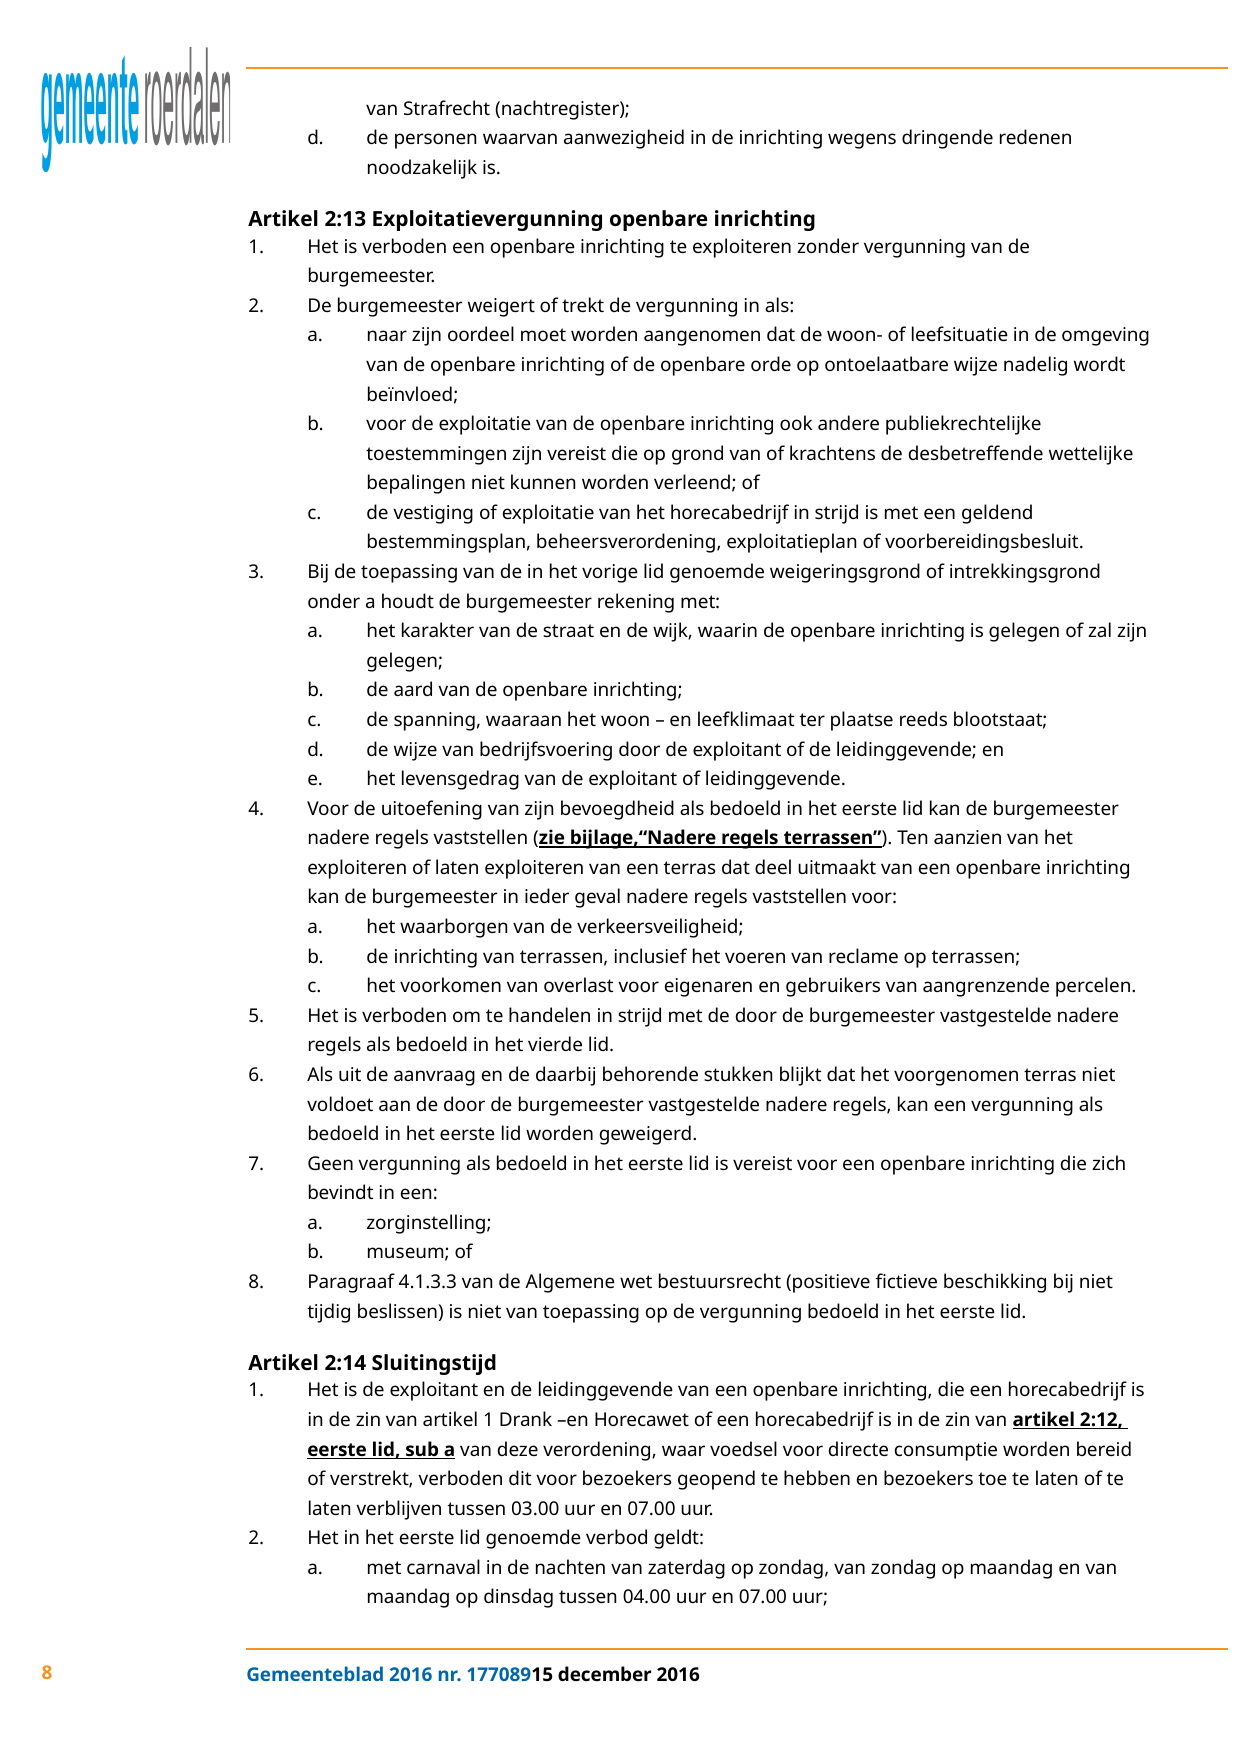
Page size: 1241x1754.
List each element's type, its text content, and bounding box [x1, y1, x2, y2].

list naar zijn oordeel moet worden aangenomen dat de woon- of leefsituatie in de omgeving van de openbare inrichting of de openbare orde op ontoelaatbare wijze nadelig wordt beïnvloed; [307, 322, 1152, 406]
list de vestiging of exploitatie van het horecabedrijf in strijd is met een geldend bestemmingsplan, beheersverordening, exploitatieplan of voorbereidingsbesluit. [307, 499, 1152, 554]
list zorginstelling; [307, 1209, 1152, 1235]
picture [41, 47, 231, 172]
list het waarborgen van de verkeersveiligheid; [307, 913, 1152, 939]
list Geen vergunning als bedoeld in het eerste lid is vereist voor een openbare inrichting die zich bevindt in een: [248, 1150, 1152, 1205]
list De burgemeester weigert of trekt de vergunning in als: [248, 292, 1152, 318]
list de personen waarvan aanwezigheid in de inrichting wegens dringende redenen noodzakelijk is. [307, 124, 1152, 180]
list Paragraaf 4.1.3.3 van de Algemene wet bestuursrecht (positieve fictieve beschikking bij niet tijdig beslissen) is niet van toepassing op de vergunning bedoeld in het eerste lid. [248, 1268, 1152, 1323]
list met carnaval in de nachten van zaterdag op zondag, van zondag op maandag en van maandag op dinsdag tussen 04.00 uur en 07.00 uur; [307, 1554, 1152, 1609]
list het karakter van de straat en de wijk, waarin de openbare inrichting is gelegen of zal zijn gelegen; [307, 617, 1152, 673]
list Bij de toepassing van de in het vorige lid genoemde weigeringsgrond of intrekkingsgrond onder a houdt de burgemeester rekening met: [248, 558, 1152, 613]
list Het in het eerste lid genoemde verbod geldt: [248, 1524, 1152, 1550]
list de wijze van bedrijfsvoering door de exploitant of de leidinggevende; en [307, 736, 1152, 761]
list de spanning, waaraan het woon – en leefklimaat ter plaatse reeds blootstaat; [307, 706, 1152, 732]
list museum; of [307, 1239, 1152, 1264]
list het voorkomen van overlast voor eigenaren en gebruikers van aangrenzende percelen. [307, 972, 1152, 998]
list Het is verboden om te handelen in strijd met de door de burgemeester vastgestelde nadere regels als bedoeld in het vierde lid. [248, 1002, 1152, 1057]
list Voor de uitoefening van zijn bevoegdheid als bedoeld in het eerste lid kan de burgemeester nadere regels vaststellen (zie bijlage,“Nadere regels terrassen”). Ten aanzien van het exploiteren of laten exploiteren van een terras dat deel uitmaakt van een openbare inrichting kan de burgemeester in ieder geval nadere regels vaststellen voor: [248, 795, 1152, 909]
list Als uit de aanvraag en de daarbij behorende stukken blijkt dat het voorgenomen terras niet voldoet aan de door de burgemeester vastgestelde nadere regels, kan een vergunning als bedoeld in het eerste lid worden geweigerd. [248, 1061, 1152, 1146]
list het levensgedrag van de exploitant of leidinggevende. [307, 765, 1152, 791]
text Artikel 2:13 Exploitatievergunning openbare inrichting [248, 204, 1152, 233]
text Artikel 2:14 Sluitingstijd [248, 1348, 1152, 1377]
picture [41, 134, 48, 172]
list van Strafrecht (nachtregister); [307, 95, 1152, 121]
list voor de exploitatie van de openbare inrichting ook andere publiekrechtelijke toestemmingen zijn vereist die op grond van of krachtens de desbetreffende wettelijke bepalingen niet kunnen worden verleend; of [307, 410, 1152, 495]
list Het is de exploitant en de leidinggevende van een openbare inrichting, die een horecabedrijf is in de zin van artikel 1 Drank –en Horecawet of een horecabedrijf is in de zin van artikel 2:12, eerste lid, sub a van deze verordening, waar voedsel voor directe consumptie worden bereid of verstrekt, verboden dit voor bezoekers geopend te hebben en bezoekers toe te laten of te laten verblijven tussen 03.00 uur en 07.00 uur. [248, 1377, 1152, 1521]
list de inrichting van terrassen, inclusief het voeren van reclame op terrassen; [307, 943, 1152, 968]
list de aard van de openbare inrichting; [307, 677, 1152, 702]
list Het is verboden een openbare inrichting te exploiteren zonder vergunning van de burgemeester. [248, 233, 1152, 288]
